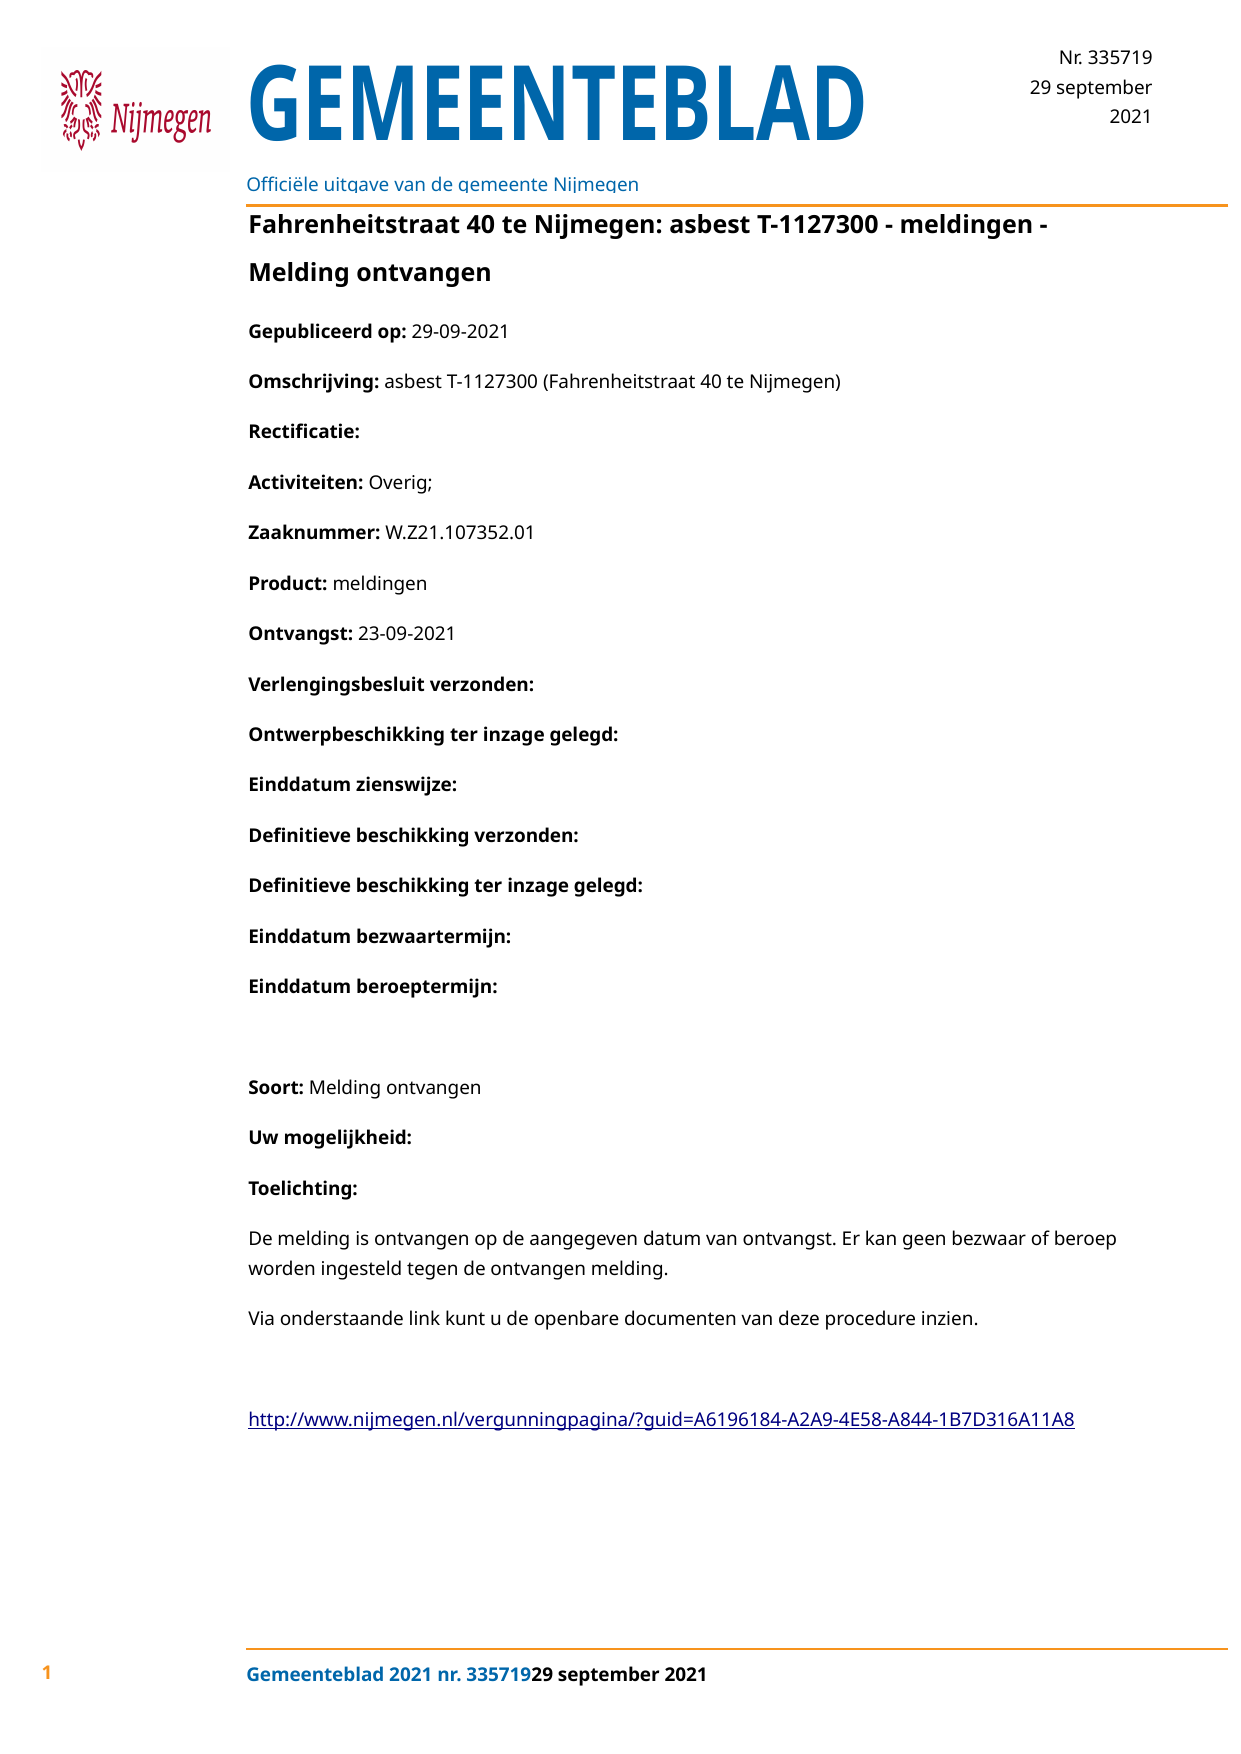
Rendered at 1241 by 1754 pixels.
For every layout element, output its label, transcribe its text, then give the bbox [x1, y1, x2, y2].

text Ontvangst: 23-09-2021 [248, 620, 1152, 646]
text Einddatum bezwaartermijn: [248, 923, 1152, 949]
text Activiteiten: Overig; [248, 469, 1152, 495]
text Einddatum beroeptermijn: [248, 973, 1152, 999]
text Rectificatie: [248, 419, 1152, 444]
picture [41, 47, 231, 172]
text Soort: Melding ontvangen [248, 1074, 1152, 1100]
text Product: meldingen [248, 570, 1152, 596]
text Fahrenheitstraat 40 te Nijmegen: asbest T-1127300 - meldingen - Melding ontvangen [248, 207, 1152, 288]
text Omschrijving: asbest T-1127300 (Fahrenheitstraat 40 te Nijmegen) [248, 368, 1152, 394]
text Gepubliceerd op: 29-09-2021 [248, 318, 1152, 344]
text Einddatum zienswijze: [248, 772, 1152, 797]
text Definitieve beschikking verzonden: [248, 822, 1152, 848]
text Zaaknummer: W.Z21.107352.01 [248, 519, 1152, 545]
text Uw mogelijkheid: [248, 1124, 1152, 1150]
text Verlengingsbesluit verzonden: [248, 671, 1152, 697]
text http://www.nijmegen.nl/vergunningpagina/?guid=A6196184-A2A9-4E58-A844-1B7D316A11A8 [248, 1406, 1152, 1432]
text Ontwerpbeschikking ter inzage gelegd: [248, 721, 1152, 747]
text Toelichting: [248, 1175, 1152, 1201]
text Definitieve beschikking ter inzage gelegd: [248, 872, 1152, 898]
text Via onderstaande link kunt u de openbare documenten van deze procedure inzien. [248, 1305, 1152, 1331]
text De melding is ontvangen op de aangegeven datum van ontvangst. Er kan geen bezwaar of beroep worden ingesteld tegen de ontvangen melding. [248, 1225, 1152, 1281]
